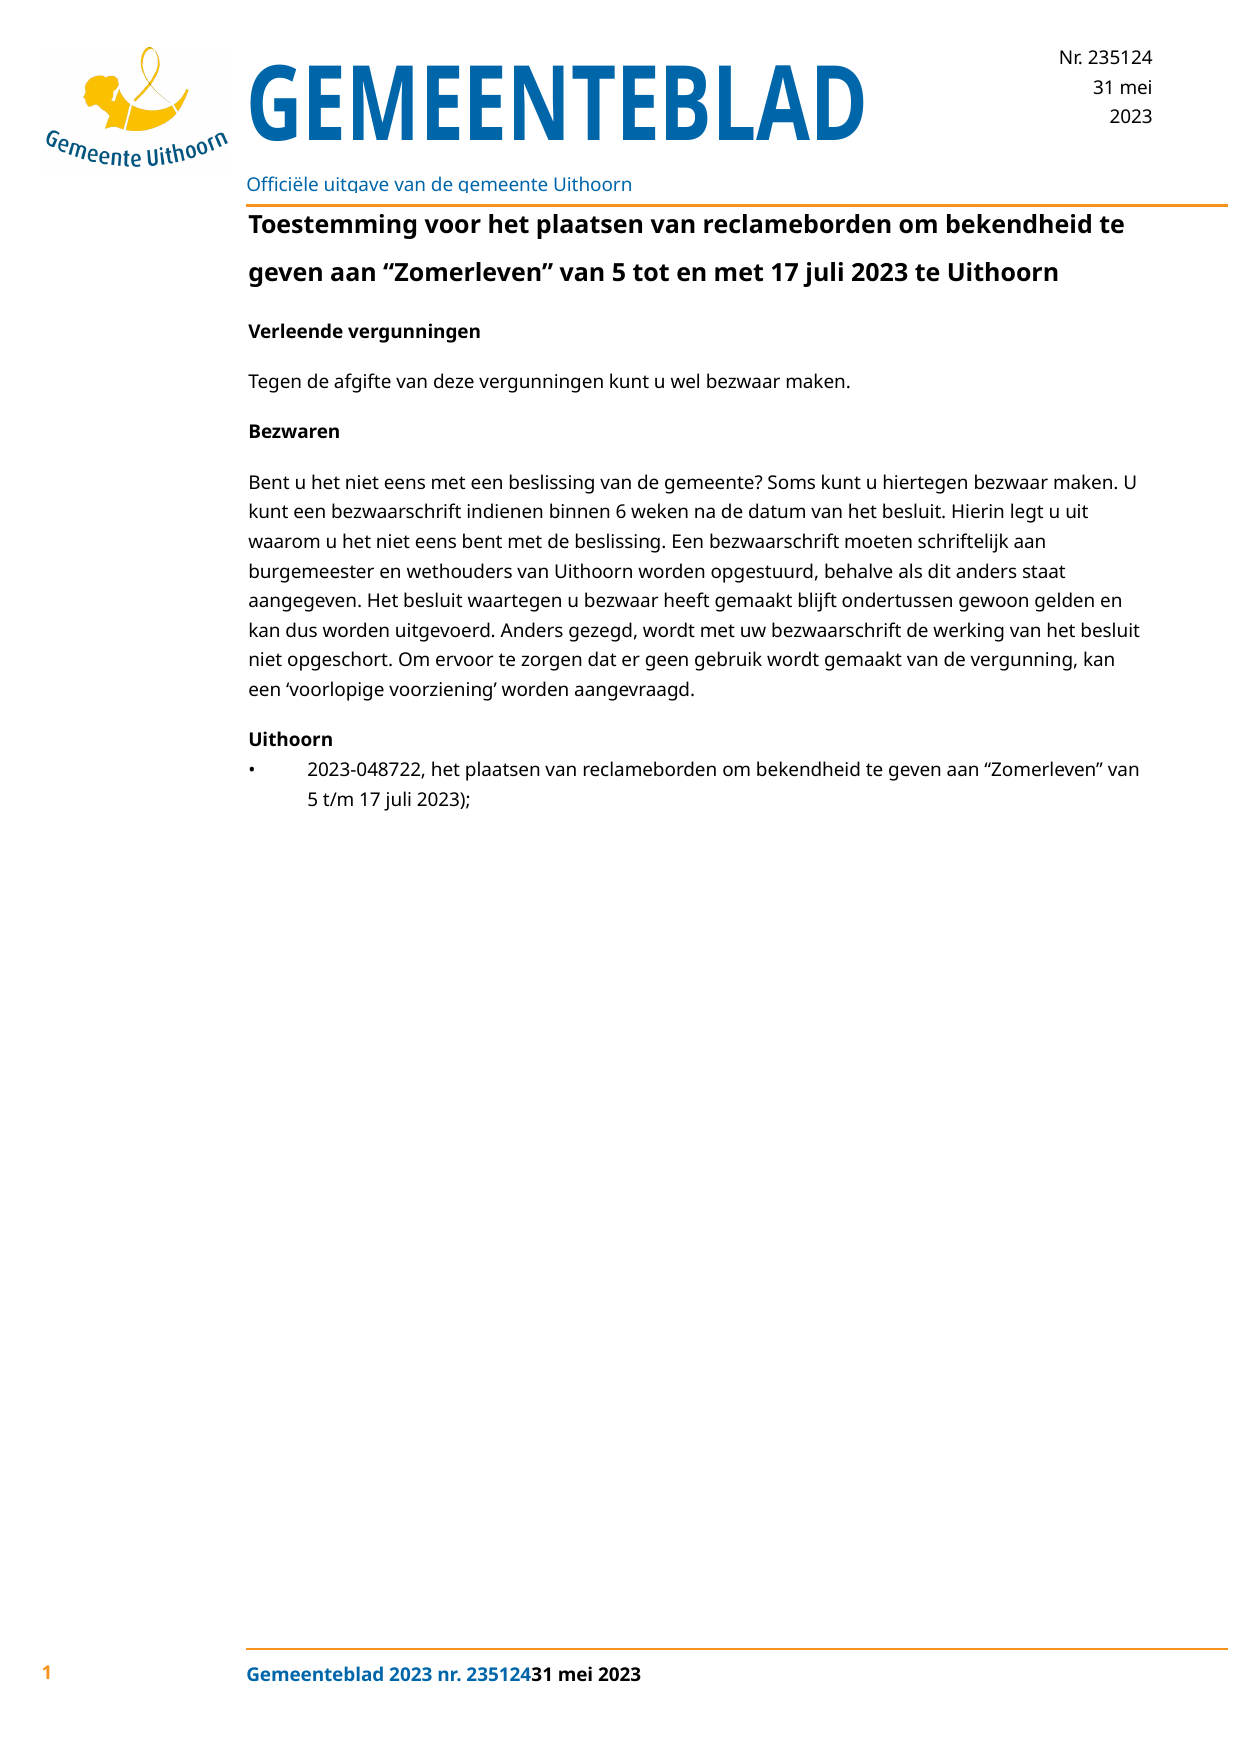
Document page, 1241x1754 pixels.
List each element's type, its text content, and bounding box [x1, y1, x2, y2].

list 2023-048722, het plaatsen van reclameborden om bekendheid te geven aan “Zomerleven” van 5 t/m 17 juli 2023); [248, 756, 1152, 812]
text Tegen de afgifte van deze vergunningen kunt u wel bezwaar maken. [248, 368, 1152, 394]
text Uithoorn [248, 727, 1152, 752]
text Verleende vergunningen [248, 318, 1152, 344]
text Bezwaren [248, 419, 1152, 444]
picture [41, 47, 231, 172]
text Toestemming voor het plaatsen van reclameborden om bekendheid te geven aan “Zomerleven” van 5 tot en met 17 juli 2023 te Uithoorn [248, 207, 1152, 288]
text Bent u het niet eens met een beslissing van de gemeente? Soms kunt u hiertegen bezwaar maken. U kunt een bezwaarschrift indienen binnen 6 weken na de datum van het besluit. Hierin legt u uit waarom u het niet eens bent met de beslissing. Een bezwaarschrift moeten schriftelijk aan burgemeester en wethouders van Uithoorn worden opgestuurd, behalve als dit anders staat aangegeven. Het besluit waartegen u bezwaar heeft gemaakt blijft ondertussen gewoon gelden en kan dus worden uitgevoerd. Anders gezegd, wordt met uw bezwaarschrift de werking van het besluit niet opgeschort. Om ervoor te zorgen dat er geen gebruik wordt gemaakt van de vergunning, kan een ‘voorlopige voorziening’ worden aangevraagd. [248, 469, 1152, 702]
